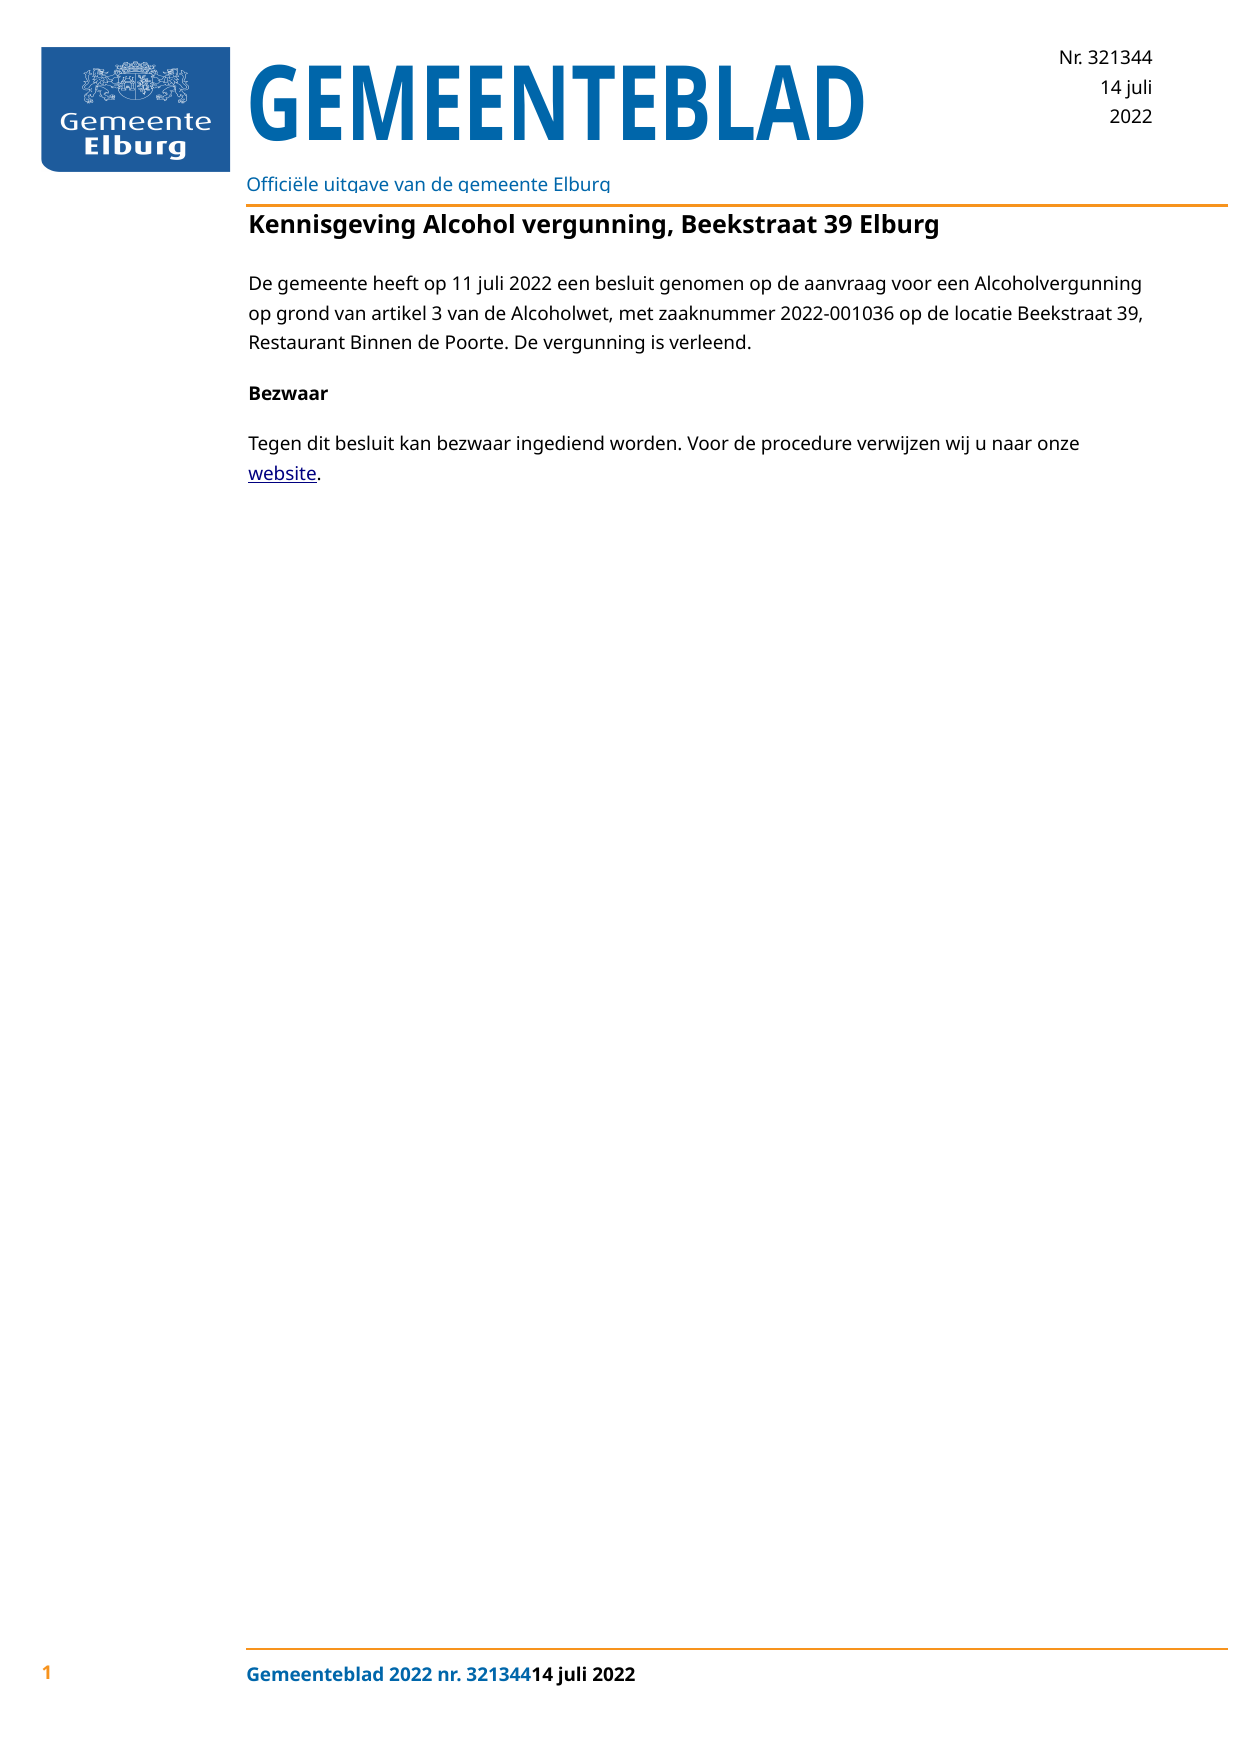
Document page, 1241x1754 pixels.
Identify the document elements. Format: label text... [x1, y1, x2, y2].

text Kennisgeving Alcohol vergunning, Beekstraat 39 Elburg [248, 207, 1152, 241]
text Bezwaar [248, 380, 1152, 406]
text De gemeente heeft op 11 juli 2022 een besluit genomen op de aanvraag voor een Alcoholvergunning op grond van artikel 3 van de Alcoholwet, met zaaknummer 2022-001036 op de locatie Beekstraat 39, Restaurant Binnen de Poorte. De vergunning is verleend. [248, 270, 1152, 355]
text Tegen dit besluit kan bezwaar ingediend worden. Voor de procedure verwijzen wij u naar onze website. [248, 430, 1152, 486]
picture [41, 47, 231, 172]
